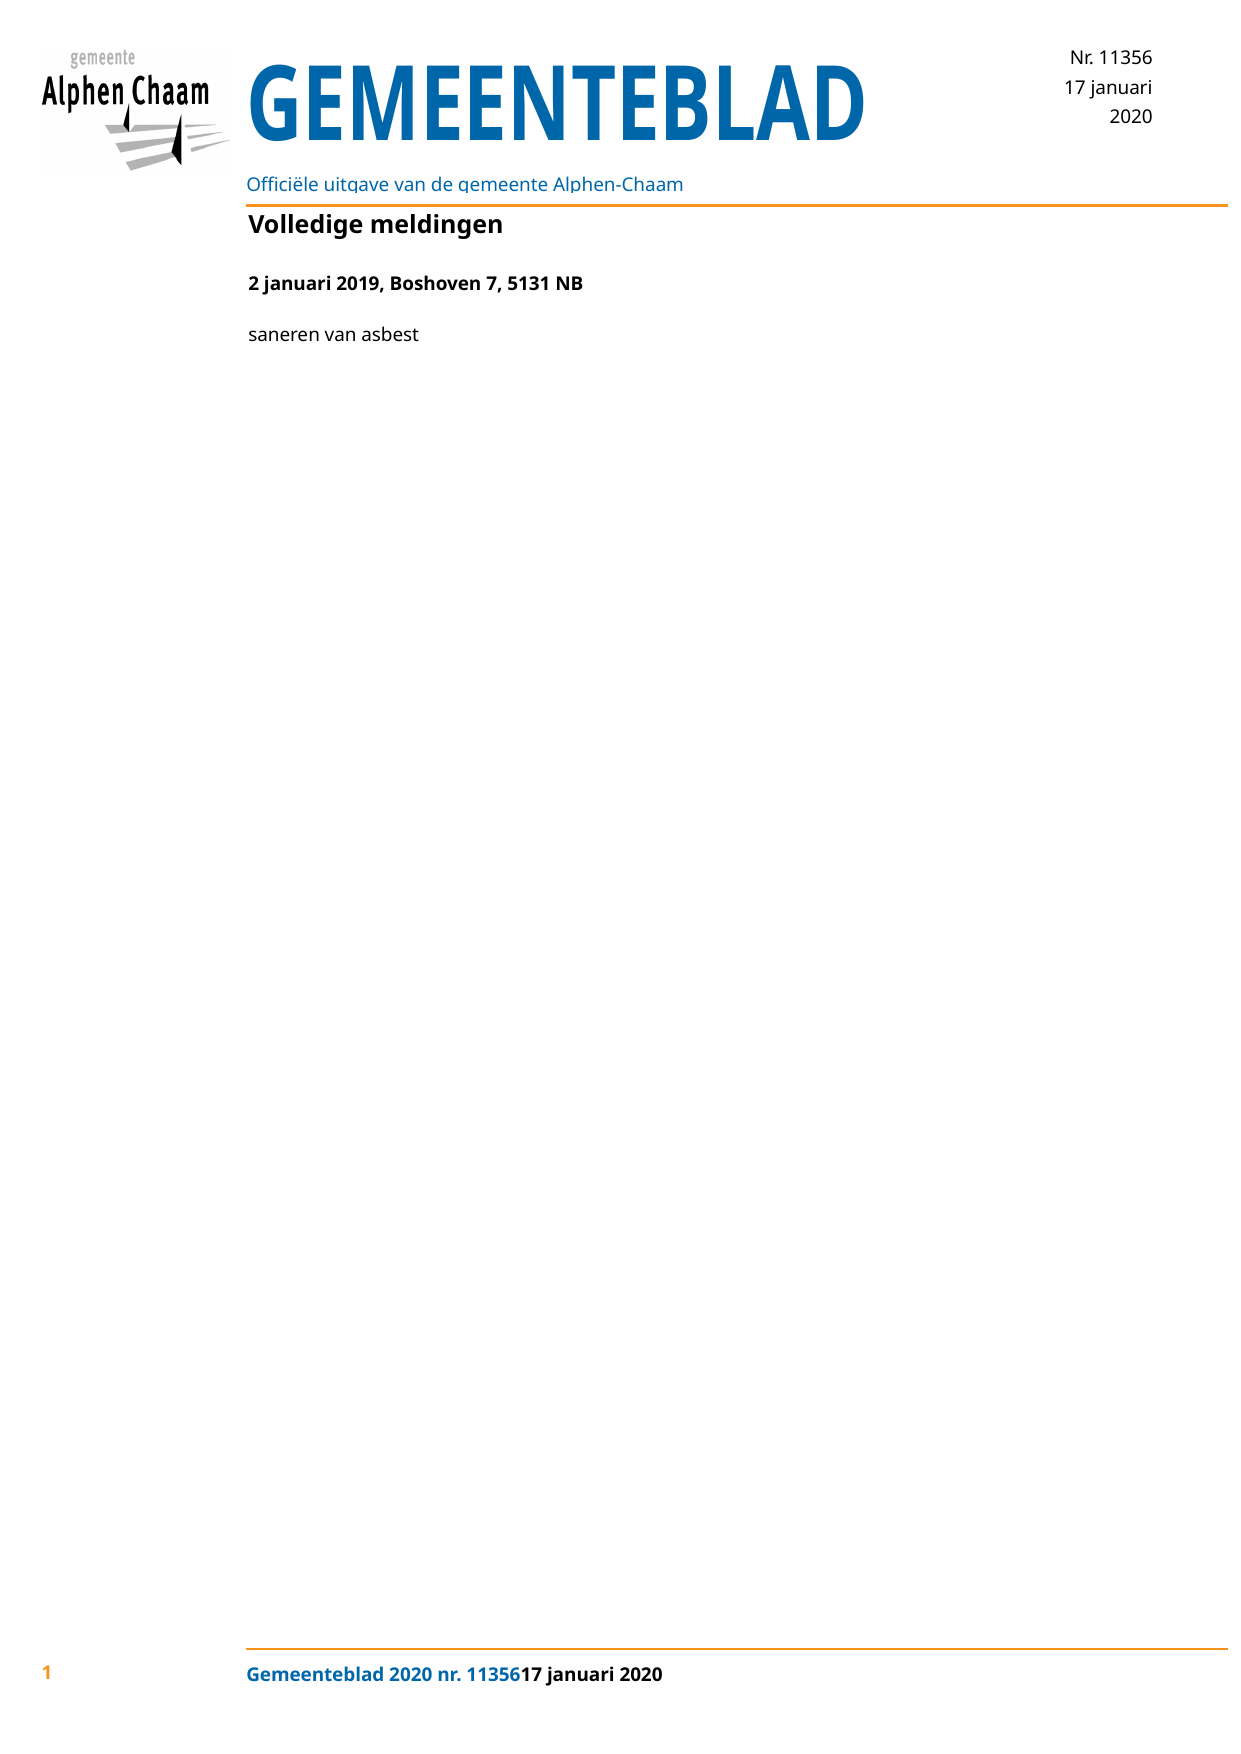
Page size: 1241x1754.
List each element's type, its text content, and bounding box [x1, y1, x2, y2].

picture [41, 47, 231, 172]
text saneren van asbest [248, 321, 1152, 346]
text 2 januari 2019, Boshoven 7, 5131 NB [248, 270, 1152, 296]
text Volledige meldingen [248, 207, 1152, 241]
